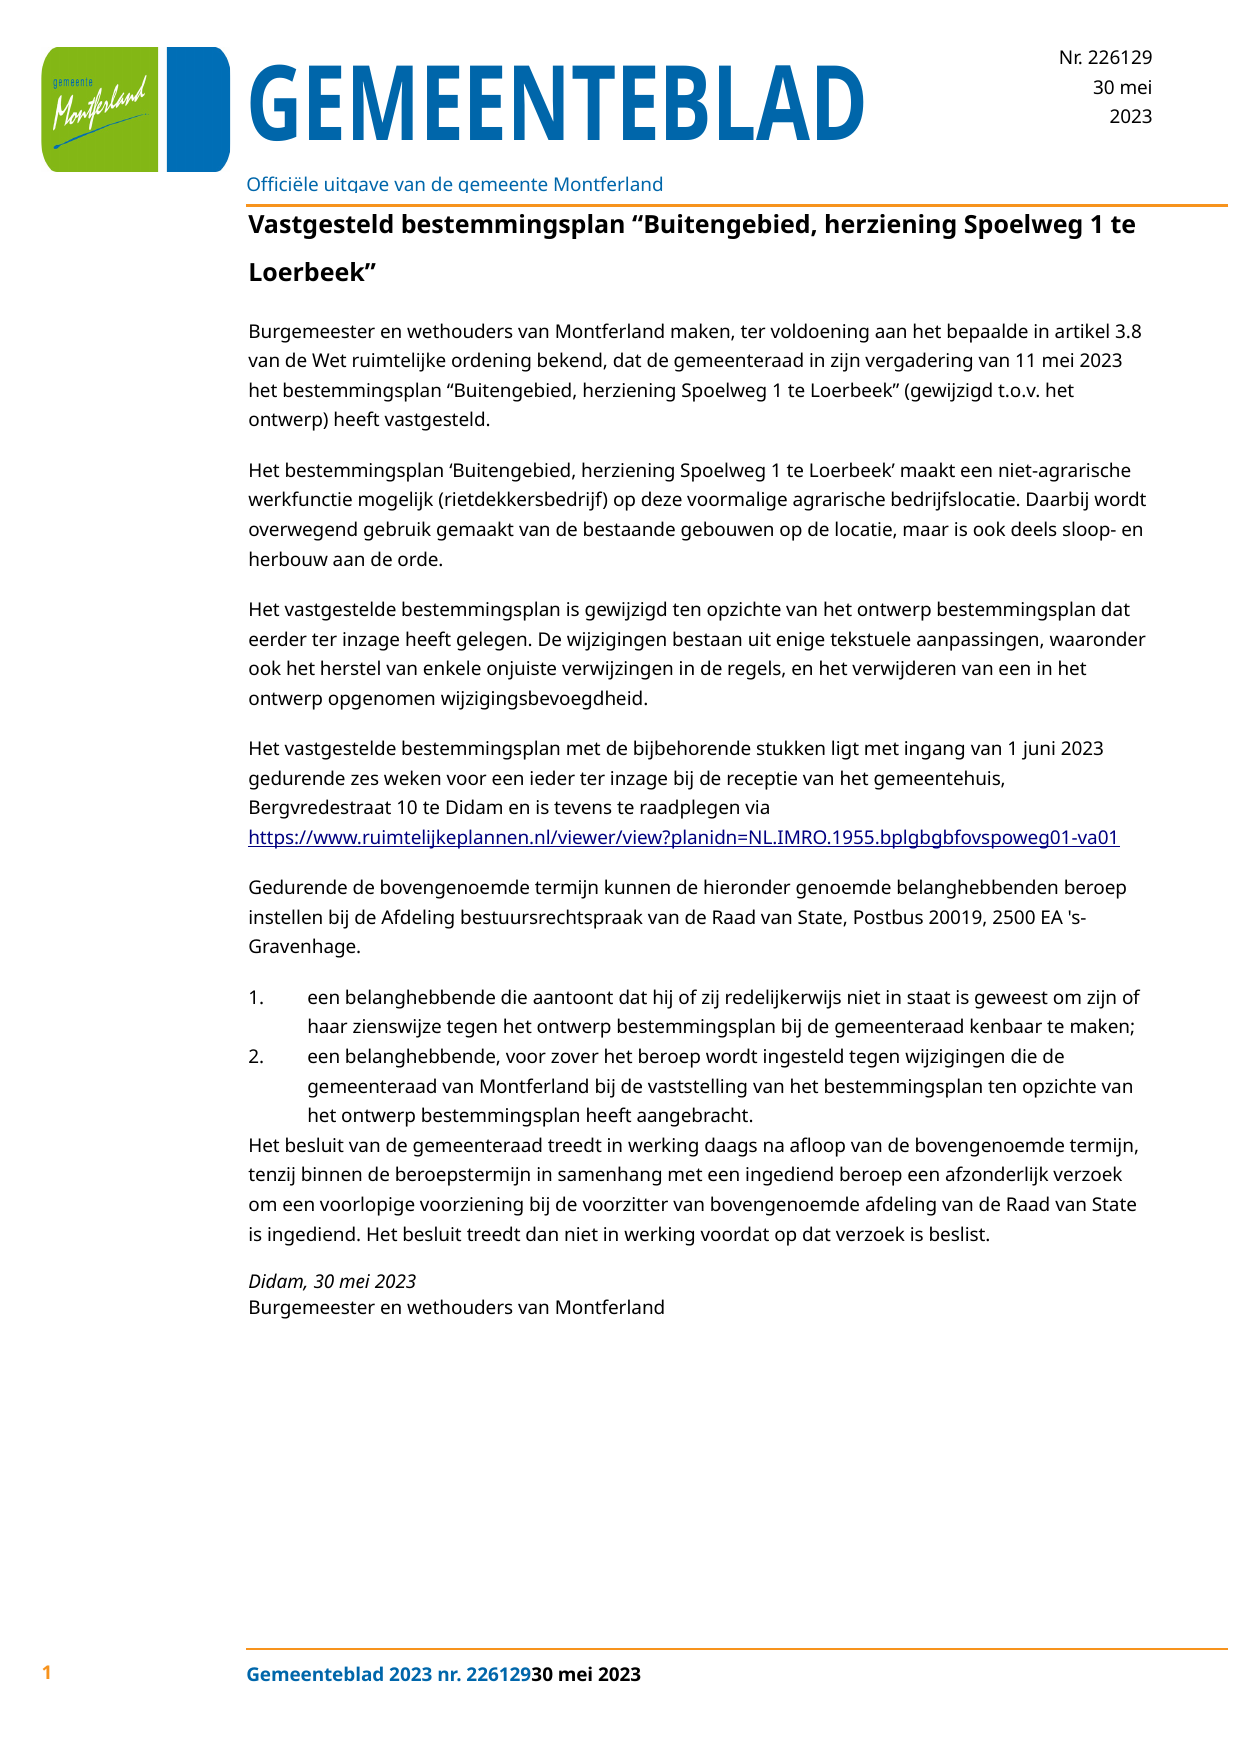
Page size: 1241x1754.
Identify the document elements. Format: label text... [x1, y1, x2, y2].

text Burgemeester en wethouders van Montferland maken, ter voldoening aan het bepaalde in artikel 3.8 van de Wet ruimtelijke ordening bekend, dat de gemeenteraad in zijn vergadering van 11 mei 2023 het bestemmingsplan “Buitengebied, herziening Spoelweg 1 te Loerbeek” (gewijzigd t.o.v. het ontwerp) heeft vastgesteld. [248, 318, 1152, 432]
text Het vastgestelde bestemmingsplan is gewijzigd ten opzichte van het ontwerp bestemmingsplan dat eerder ter inzage heeft gelegen. De wijzigingen bestaan uit enige tekstuele aanpassingen, waaronder ook het herstel van enkele onjuiste verwijzingen in de regels, en het verwijderen van een in het ontwerp opgenomen wijzigingsbevoegdheid. [248, 596, 1152, 711]
text Gedurende de bovengenoemde termijn kunnen de hieronder genoemde belanghebbenden beroep instellen bij de Afdeling bestuursrechtspraak van de Raad van State, Postbus 20019, 2500 EA 's-Gravenhage. [248, 874, 1152, 959]
text Het vastgestelde bestemmingsplan met de bijbehorende stukken ligt met ingang van 1 juni 2023 gedurende zes weken voor een ieder ter inzage bij de receptie van het gemeentehuis, Bergvredestraat 10 te Didam en is tevens te raadplegen via https://www.ruimtelijkeplannen.nl/viewer/view?planidn=NL.IMRO.1955.bplgbgbfovspoweg01-va01 [248, 735, 1152, 850]
text Vastgesteld bestemmingsplan “Buitengebied, herziening Spoelweg 1 te Loerbeek” [248, 207, 1152, 288]
text Didam, 30 mei 2023 [248, 1269, 1152, 1294]
list een belanghebbende, voor zover het beroep wordt ingesteld tegen wijzigingen die de gemeenteraad van Montferland bij de vaststelling van het bestemmingsplan ten opzichte van het ontwerp bestemmingsplan heeft aangebracht. [248, 1043, 1152, 1128]
picture [41, 47, 231, 172]
text Het bestemmingsplan ‘Buitengebied, herziening Spoelweg 1 te Loerbeek’ maakt een niet-agrarische werkfunctie mogelijk (rietdekkersbedrijf) op deze voormalige agrarische bedrijfslocatie. Daarbij wordt overwegend gebruik gemaakt van de bestaande gebouwen op de locatie, maar is ook deels sloop- en herbouw aan de orde. [248, 457, 1152, 572]
list een belanghebbende die aantoont dat hij of zij redelijkerwijs niet in staat is geweest om zijn of haar zienswijze tegen het ontwerp bestemmingsplan bij de gemeenteraad kenbaar te maken; [248, 984, 1152, 1039]
text Het besluit van de gemeenteraad treedt in werking daags na afloop van de bovengenoemde termijn, tenzij binnen de beroepstermijn in samenhang met een ingediend beroep een afzonderlijk verzoek om een voorlopige voorziening bij de voorzitter van bovengenoemde afdeling van de Raad van State is ingediend. Het besluit treedt dan niet in werking voordat op dat verzoek is beslist. [248, 1132, 1152, 1247]
text Burgemeester en wethouders van Montferland [248, 1294, 1152, 1320]
